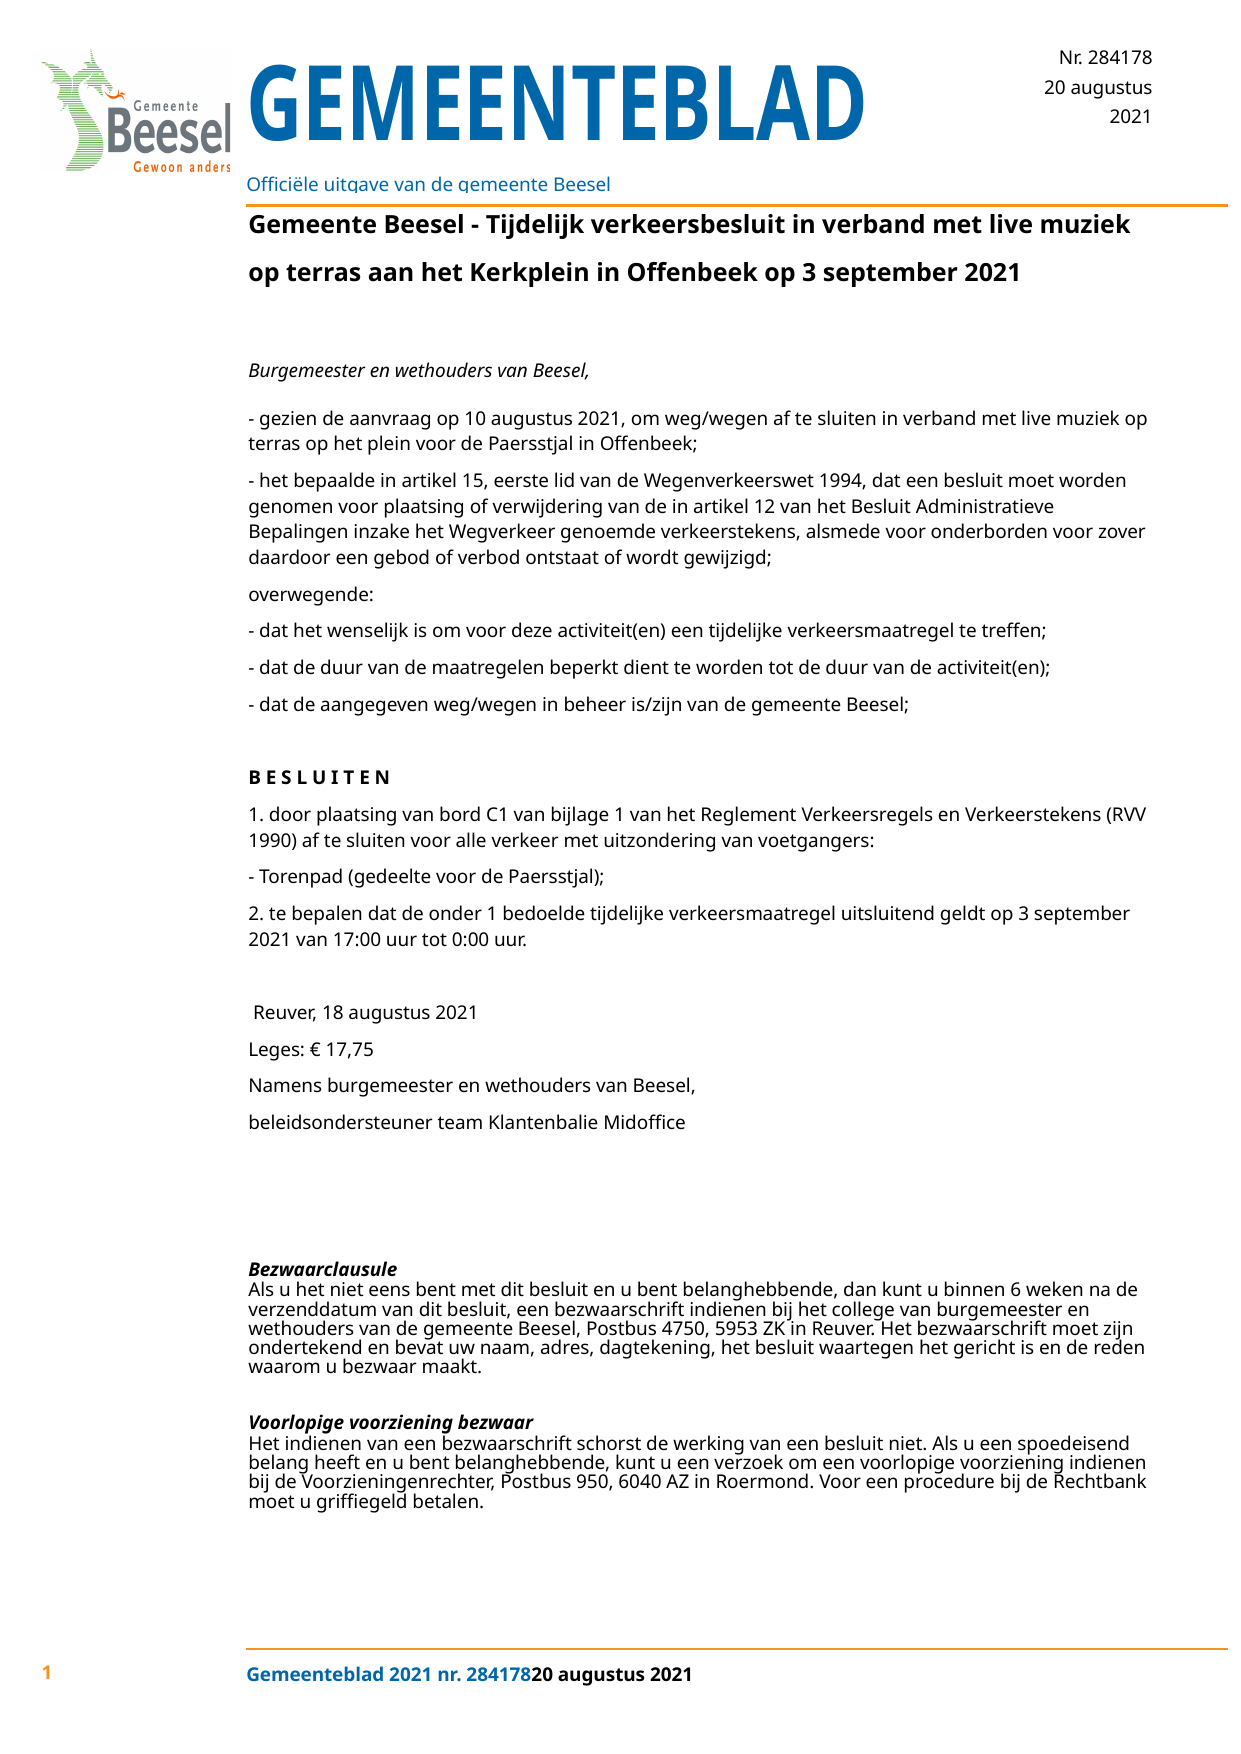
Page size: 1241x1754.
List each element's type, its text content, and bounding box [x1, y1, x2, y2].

text beleidsondersteuner team Klantenbalie Midoffice [248, 1109, 1152, 1135]
text - Torenpad (gedeelte voor de Paersstjal); [248, 863, 1152, 889]
text - dat het wenselijk is om voor deze activiteit(en) een tijdelijke verkeersmaatregel te treffen; [248, 618, 1152, 643]
text 2. te bepalen dat de onder 1 bedoelde tijdelijke verkeersmaatregel uitsluitend geldt op 3 september 2021 van 17:00 uur tot 0:00 uur. [248, 900, 1152, 952]
picture [41, 47, 231, 172]
text 1. door plaatsing van bord C1 van bijlage 1 van het Reglement Verkeersregels en Verkeerstekens (RVV 1990) af te sluiten voor alle verkeer met uitzondering van voetgangers: [248, 801, 1152, 852]
text - gezien de aanvraag op 10 augustus 2021, om weg/wegen af te sluiten in verband met live muziek op terras op het plein voor de Paersstjal in Offenbeek; [248, 405, 1152, 456]
text B E S L U I T E N [248, 764, 1152, 790]
text Bezwaarclausule [248, 1256, 1152, 1281]
text Namens burgemeester en wethouders van Beesel, [248, 1072, 1152, 1098]
text - dat de duur van de maatregelen beperkt dient te worden tot de duur van de activiteit(en); [248, 654, 1152, 680]
text Als u het niet eens bent met dit besluit en u bent belanghebbende, dan kunt u binnen 6 weken na de verzenddatum van dit besluit, een bezwaarschrift indienen bij het college van burgemeester en wethouders van de gemeente Beesel, Postbus 4750, 5953 ZK in Reuver. Het bezwaarschrift moet zijn ondertekend en bevat uw naam, adres, dagtekening, het besluit waartegen het gericht is en de reden waarom u bezwaar maakt. [248, 1281, 1152, 1378]
text ‎ Reuver, 18 augustus 2021 [248, 999, 1152, 1025]
text Gemeente Beesel - Tijdelijk verkeersbesluit in verband met live muziek op terras aan het Kerkplein in Offenbeek op 3 september 2021 [248, 207, 1152, 288]
text Voorlopige voorziening bezwaar [248, 1409, 1152, 1435]
text overwegende: [248, 581, 1152, 607]
text Het indienen van een bezwaarschrift schorst de werking van een besluit niet. Als u een spoedeisend belang heeft en u bent belanghebbende, kunt u een verzoek om een voorlopige voorziening indienen bij de Voorzieningenrechter, Postbus 950, 6040 AZ in Roermond. Voor een procedure bij de Rechtbank moet u griffiegeld betalen. [248, 1435, 1152, 1512]
text Leges: € 17,75 [248, 1036, 1152, 1062]
text - dat de aangegeven weg/wegen in beheer is/zijn van de gemeente Beesel; [248, 691, 1152, 717]
text - het bepaalde in artikel 15, eerste lid van de Wegenverkeerswet 1994, dat een besluit moet worden genomen voor plaatsing of verwijdering van de in artikel 12 van het Besluit Administratieve Bepalingen inzake het Wegverkeer genoemde verkeerstekens, alsmede voor onderborden voor zover daardoor een gebod of verbod ontstaat of wordt gewijzigd; [248, 467, 1152, 570]
text Burgemeester en wethouders van Beesel, [248, 357, 1152, 383]
